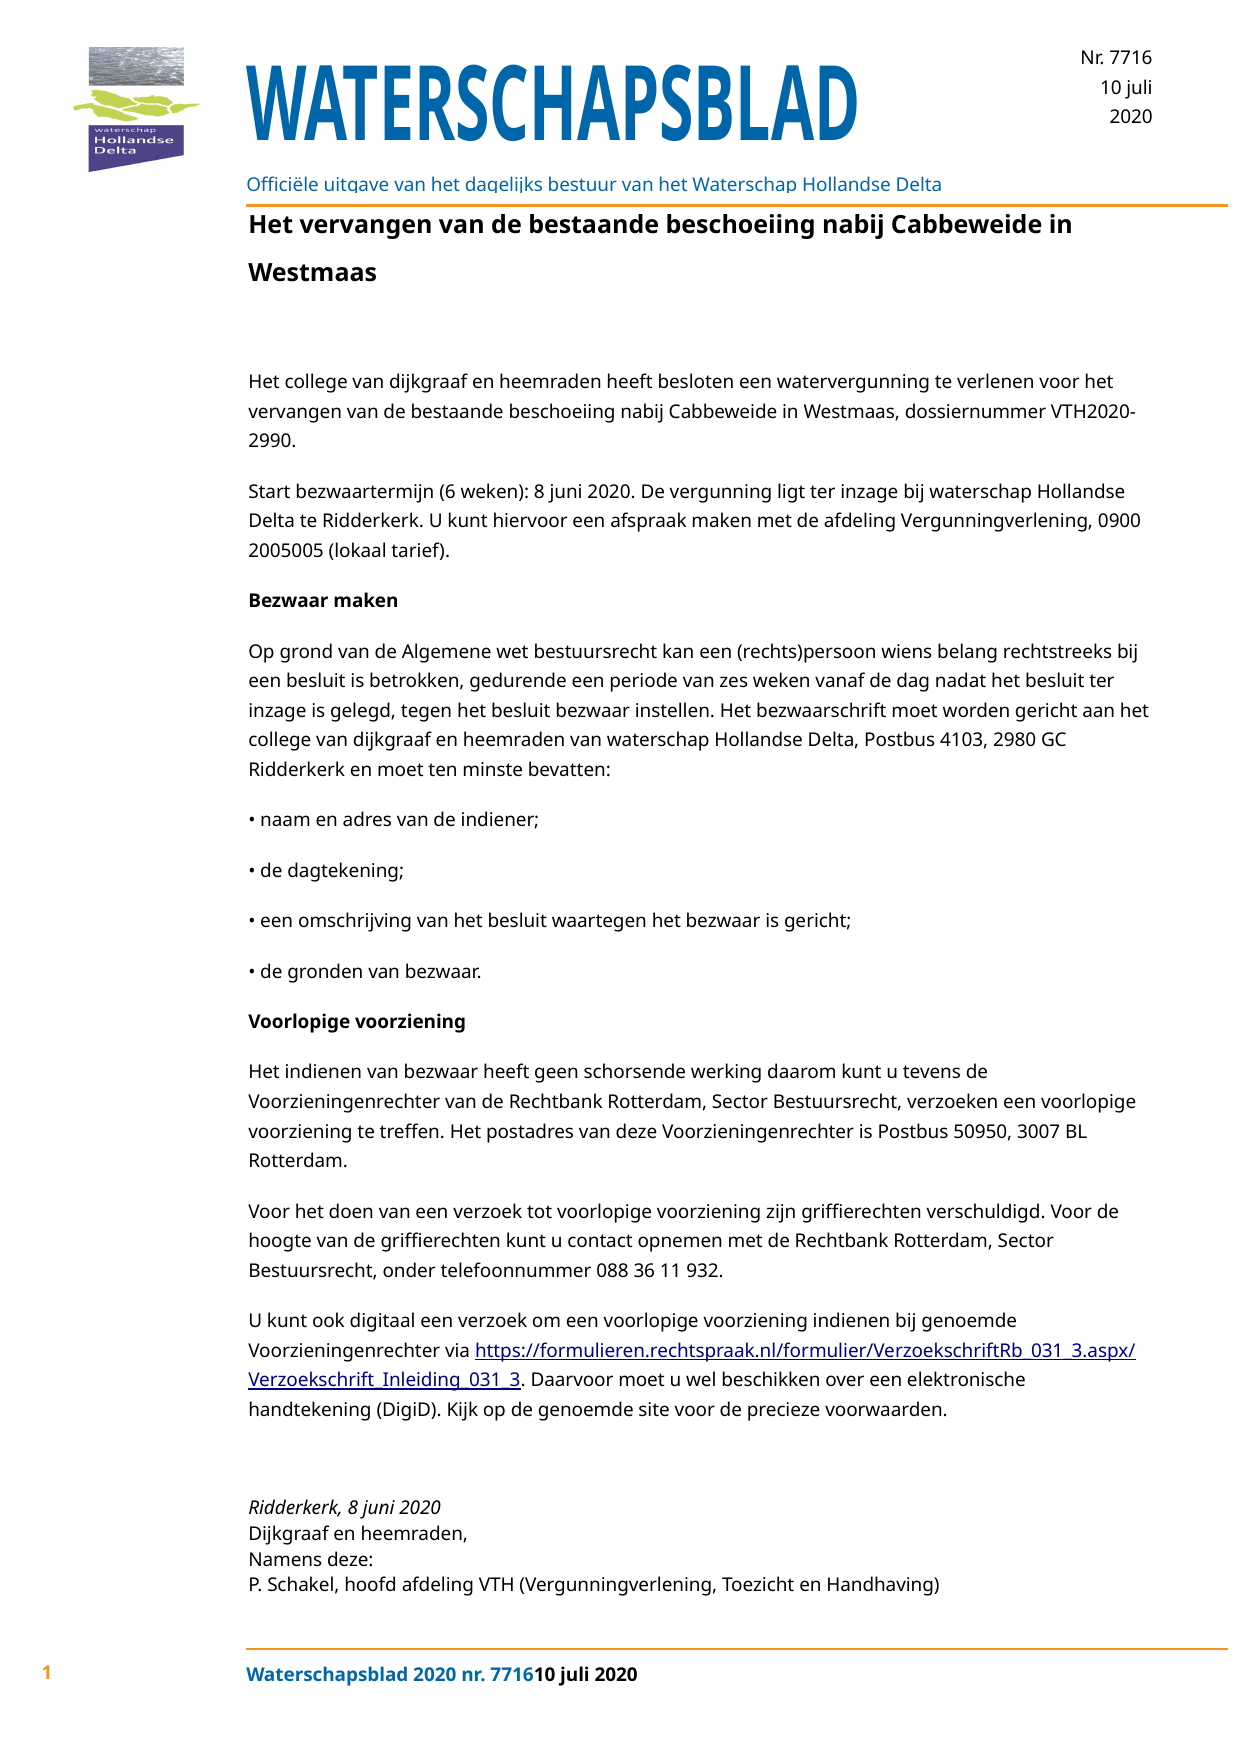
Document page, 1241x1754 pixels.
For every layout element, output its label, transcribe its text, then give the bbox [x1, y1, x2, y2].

text Het indienen van bezwaar heeft geen schorsende werking daarom kunt u tevens de Voorzieningenrechter van de Rechtbank Rotterdam, Sector Bestuursrecht, verzoeken een voorlopige voorziening te treffen. Het postadres van deze Voorzieningenrechter is Postbus 50950, 3007 BL Rotterdam. [248, 1059, 1152, 1173]
text Dijkgraaf en heemraden, [248, 1520, 1152, 1546]
text • de gronden van bezwaar. [248, 958, 1152, 984]
picture [41, 47, 231, 172]
text Bezwaar maken [248, 587, 1152, 613]
text Start bezwaartermijn (6 weken): 8 juni 2020. De vergunning ligt ter inzage bij waterschap Hollandse Delta te Ridderkerk. U kunt hiervoor een afspraak maken met de afdeling Vergunningverlening, 0900 2005005 (lokaal tarief). [248, 478, 1152, 563]
text Voorlopige voorziening [248, 1008, 1152, 1034]
text Namens deze: [248, 1546, 1152, 1572]
text • een omschrijving van het besluit waartegen het bezwaar is gericht; [248, 907, 1152, 933]
text • de dagtekening; [248, 857, 1152, 883]
text Het college van dijkgraaf en heemraden heeft besloten een watervergunning te verlenen voor het vervangen van de bestaande beschoeiing nabij Cabbeweide in Westmaas, dossiernummer VTH2020-2990. [248, 368, 1152, 453]
text P. Schakel, hoofd afdeling VTH (Vergunningverlening, Toezicht en Handhaving) [248, 1572, 1152, 1597]
text U kunt ook digitaal een verzoek om een voorlopige voorziening indienen bij genoemde Voorzieningenrechter via https://formulieren.rechtspraak.nl/formulier/VerzoekschriftRb_031_3.aspx/Verzoekschrift_Inleiding_031_3. Daarvoor moet u wel beschikken over een elektronische handtekening (DigiD). Kijk op de genoemde site voor de precieze voorwaarden. [248, 1307, 1152, 1422]
text Op grond van de Algemene wet bestuursrecht kan een (rechts)persoon wiens belang rechtstreeks bij een besluit is betrokken, gedurende een periode van zes weken vanaf de dag nadat het besluit ter inzage is gelegd, tegen het besluit bezwaar instellen. Het bezwaarschrift moet worden gericht aan het college van dijkgraaf en heemraden van waterschap Hollandse Delta, Postbus 4103, 2980 GC Ridderkerk en moet ten minste bevatten: [248, 638, 1152, 782]
text Het vervangen van de bestaande beschoeiing nabij Cabbeweide in Westmaas [248, 207, 1152, 288]
text • naam en adres van de indiener; [248, 807, 1152, 832]
text Voor het doen van een verzoek tot voorlopige voorziening zijn griffierechten verschuldigd. Voor de hoogte van de griffierechten kunt u contact opnemen met de Rechtbank Rotterdam, Sector Bestuursrecht, onder telefoonnummer 088 36 11 932. [248, 1198, 1152, 1283]
text Ridderkerk, 8 juni 2020 [248, 1494, 1152, 1520]
